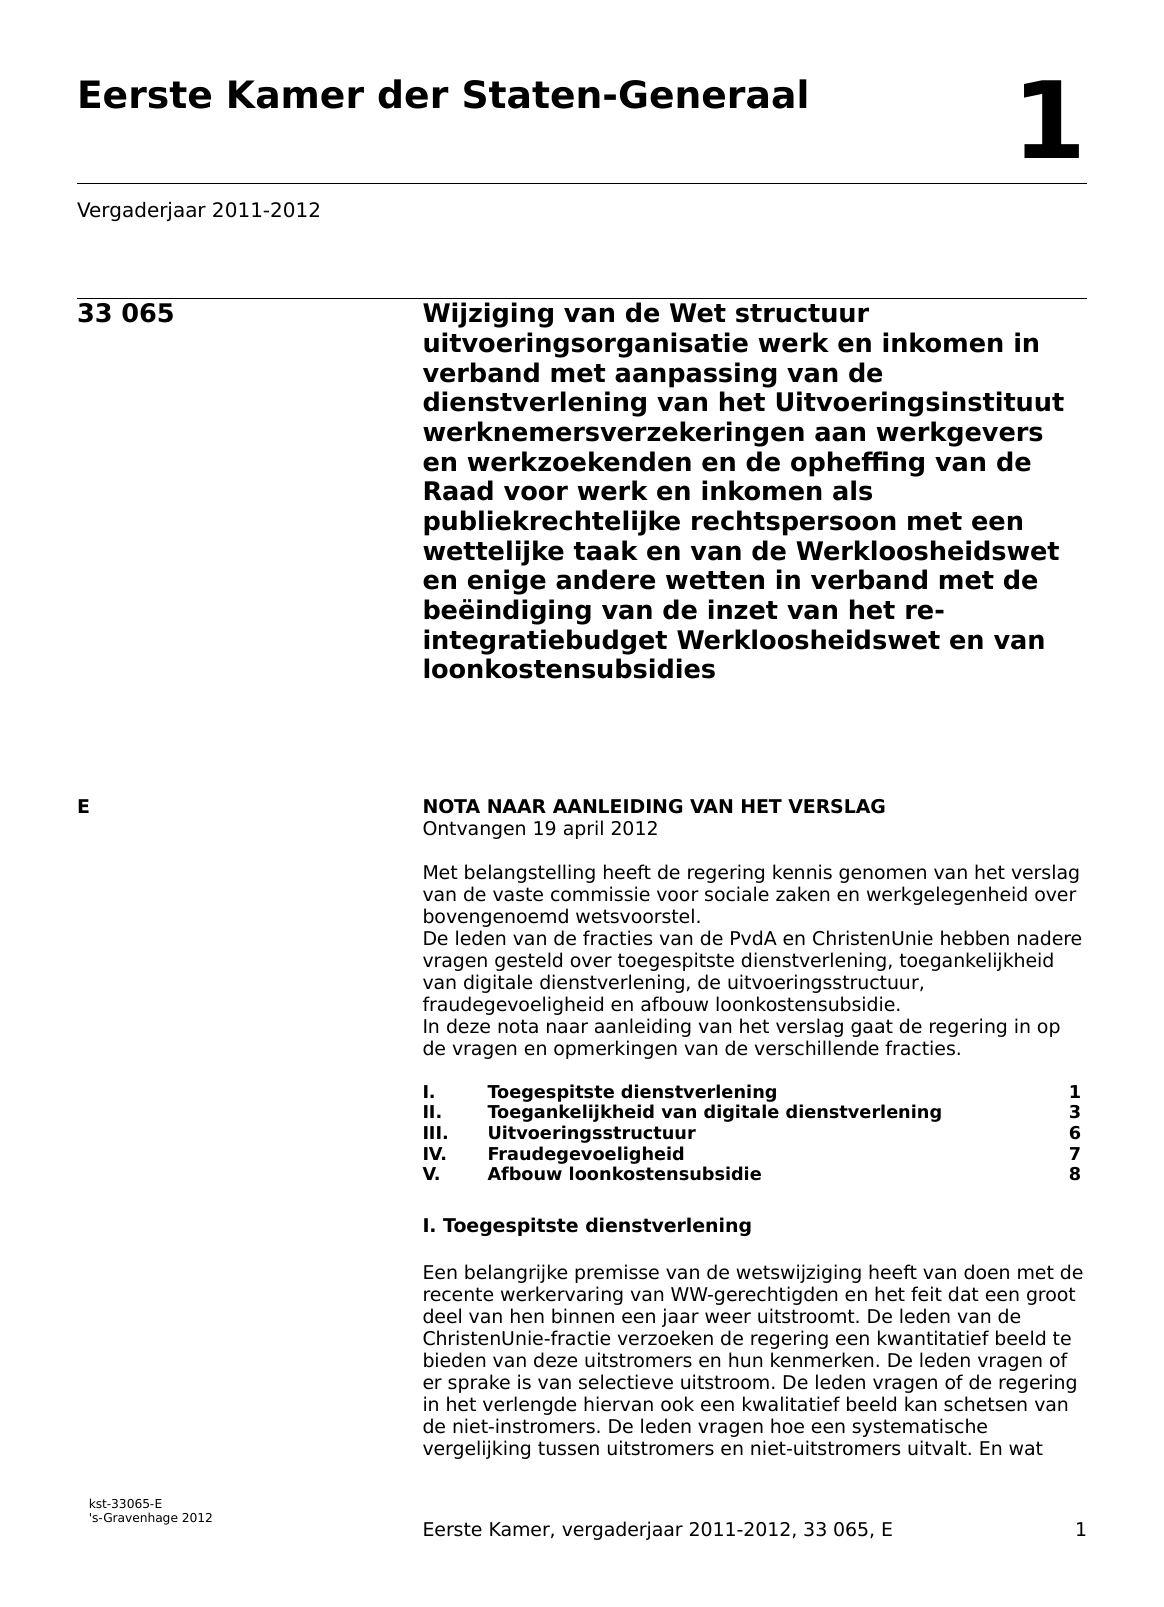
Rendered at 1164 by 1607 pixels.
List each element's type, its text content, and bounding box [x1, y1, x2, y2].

table_header I. [422, 1082, 481, 1102]
text Een belangrijke premisse van de wetswijziging heeft van doen met de recente werkervaring van WW-gerechtigden en het feit dat een groot deel van hen binnen een jaar weer uitstroomt. De leden van de ChristenUnie-fractie verzoeken de regering een kwantitatief beeld te bieden van deze uitstromers en hun kenmerken. De leden vragen of er sprake is van selectieve uitstroom. De leden vragen of de regering in het verlengde hiervan ook een kwalitatief beeld kan schetsen van de niet-instromers. De leden vragen hoe een systematische vergelijking tussen uitstromers en niet-uitstromers uitvalt. En wat [422, 1262, 1087, 1460]
subtitle I. Toegespitste dienstverlening [422, 1215, 1087, 1237]
text In deze nota naar aanleiding van het verslag gaat de regering in op de vragen en opmerkingen van de verschillende fracties. [422, 1016, 1087, 1060]
subtitle E NOTA NAAR AANLEIDING VAN HET VERSLAG [77, 796, 1087, 818]
text Ontvangen 19 april 2012 [422, 818, 1087, 840]
table_cell III. [422, 1123, 481, 1144]
table_header Eerste Kamer der Staten-Generaal [77, 59, 886, 183]
table_cell Toegankelijkheid van digitale dienstverlening [481, 1103, 1028, 1123]
subtitle 33 065 Wijziging van de Wet structuur uitvoeringsorganisatie werk en inkomen in verband met aanpassing van de dienstverlening van het Uitvoeringsinstituut werknemersverzekeringen aan werkgevers en werkzoekenden en de opheffing van de Raad voor werk en inkomen als publiekrechtelijke rechtspersoon met een wettelijke taak en van de Werkloosheidswet en enige andere wetten in verband met de beëindiging van de inzet van het re-integratiebudget Werkloosheidswet en van loonkostensubsidies [77, 299, 1087, 685]
table_cell 3 [1028, 1103, 1087, 1123]
table_header Toegespitste dienstverlening [481, 1082, 1028, 1102]
table_header 1 [1028, 1082, 1087, 1102]
table_cell V. [422, 1164, 481, 1185]
table_cell Uitvoeringsstructuur [481, 1123, 1028, 1144]
text Met belangstelling heeft de regering kennis genomen van het verslag van de vaste commissie voor sociale zaken en werkgelegenheid over bovengenoemd wetsvoorstel. [422, 862, 1087, 928]
text kst-33065-E [88, 1497, 323, 1511]
text 's-Gravenhage 2012 [88, 1511, 323, 1525]
table_cell Vergaderjaar 2011-2012 [77, 184, 1087, 298]
table_cell 6 [1028, 1123, 1087, 1144]
table_cell 8 [1028, 1164, 1087, 1185]
table_cell Afbouw loonkostensubsidie [481, 1164, 1028, 1185]
table_cell II. [422, 1103, 481, 1123]
table_header 1 [886, 59, 1087, 183]
table_cell 7 [1028, 1144, 1087, 1164]
table_cell IV. [422, 1144, 481, 1164]
table_cell Fraudegevoeligheid [481, 1144, 1028, 1164]
text De leden van de fracties van de PvdA en ChristenUnie hebben nadere vragen gesteld over toegespitste dienstverlening, toegankelijkheid van digitale dienstverlening, de uitvoeringsstructuur, fraudegevoeligheid en afbouw loonkostensubsidie. [422, 928, 1087, 1016]
